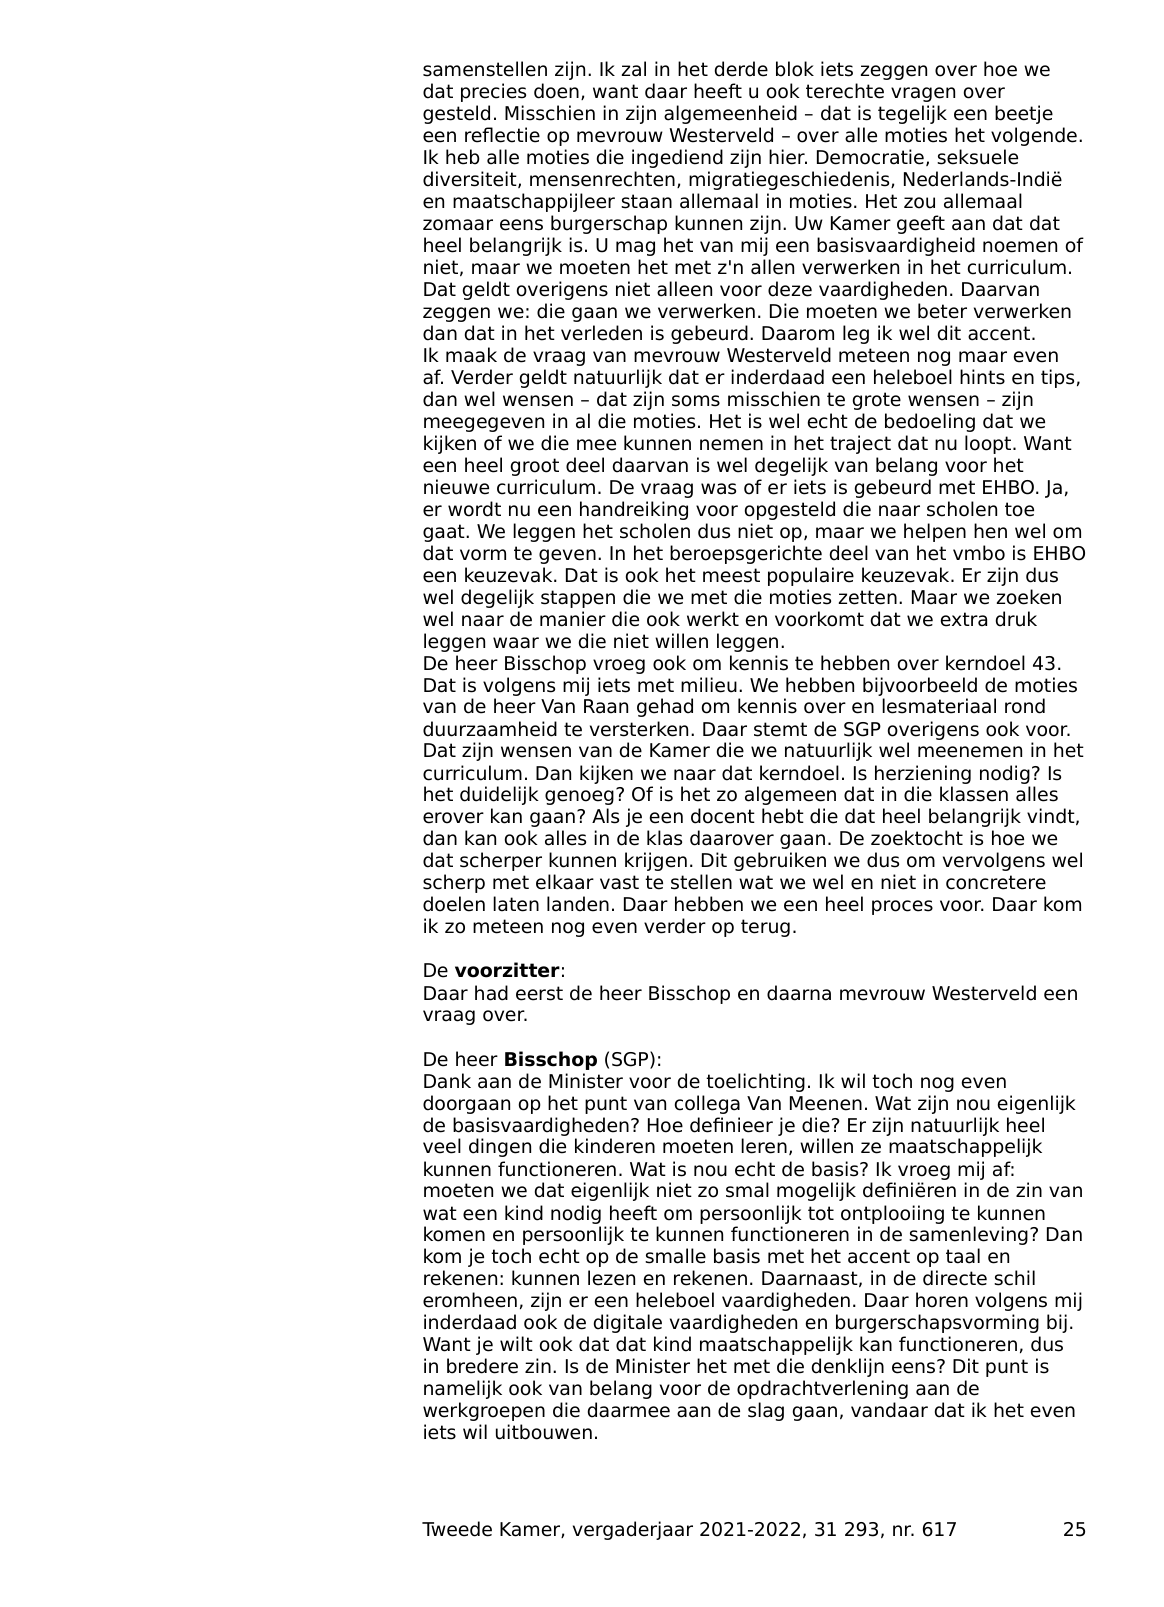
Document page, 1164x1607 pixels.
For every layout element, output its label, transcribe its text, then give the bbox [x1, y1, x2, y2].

text De heer Bisschop vroeg ook om kennis te hebben over kerndoel 43. Dat is volgens mij iets met milieu. We hebben bijvoorbeeld de moties van de heer Van Raan gehad om kennis over en lesmateriaal rond duurzaamheid te versterken. Daar stemt de SGP overigens ook voor. Dat zijn wensen van de Kamer die we natuurlijk wel meenemen in het curriculum. Dan kijken we naar dat kerndoel. Is herziening nodig? Is het duidelijk genoeg? Of is het zo algemeen dat in die klassen alles erover kan gaan? Als je een docent hebt die dat heel belangrijk vindt, dan kan ook alles in de klas daarover gaan. De zoektocht is hoe we dat scherper kunnen krijgen. Dit gebruiken we dus om vervolgens wel scherp met elkaar vast te stellen wat we wel en niet in concretere doelen laten landen. Daar hebben we een heel proces voor. Daar kom ik zo meteen nog even verder op terug. [422, 652, 1087, 938]
text Daar had eerst de heer Bisschop en daarna mevrouw Westerveld een vraag over. [422, 982, 1087, 1026]
text Dank aan de Minister voor de toelichting. Ik wil toch nog even doorgaan op het punt van collega Van Meenen. Wat zijn nou eigenlijk de basisvaardigheden? Hoe definieer je die? Er zijn natuurlijk heel veel dingen die kinderen moeten leren, willen ze maatschappelijk kunnen functioneren. Wat is nou echt de basis? Ik vroeg mij af: moeten we dat eigenlijk niet zo smal mogelijk definiëren in de zin van wat een kind nodig heeft om persoonlijk tot ontplooiing te kunnen komen en persoonlijk te kunnen functioneren in de samenleving? Dan kom je toch echt op de smalle basis met het accent op taal en rekenen: kunnen lezen en rekenen. Daarnaast, in de directe schil eromheen, zijn er een heleboel vaardigheden. Daar horen volgens mij inderdaad ook de digitale vaardigheden en burgerschapsvorming bij. Want je wilt ook dat dat kind maatschappelijk kan functioneren, dus in bredere zin. Is de Minister het met die denklijn eens? Dit punt is namelijk ook van belang voor de opdrachtverlening aan de werkgroepen die daarmee aan de slag gaan, vandaar dat ik het even iets wil uitbouwen. [422, 1071, 1087, 1444]
text De voorzitter: [422, 960, 1087, 982]
text De heer Bisschop (SGP): [422, 1048, 1087, 1071]
text Ik maak de vraag van mevrouw Westerveld meteen nog maar even af. Verder geldt natuurlijk dat er inderdaad een heleboel hints en tips, dan wel wensen – dat zijn soms misschien te grote wensen – zijn meegegeven in al die moties. Het is wel echt de bedoeling dat we kijken of we die mee kunnen nemen in het traject dat nu loopt. Want een heel groot deel daarvan is wel degelijk van belang voor het nieuwe curriculum. De vraag was of er iets is gebeurd met EHBO. Ja, er wordt nu een handreiking voor opgesteld die naar scholen toe gaat. We leggen het scholen dus niet op, maar we helpen hen wel om dat vorm te geven. In het beroepsgerichte deel van het vmbo is EHBO een keuzevak. Dat is ook het meest populaire keuzevak. Er zijn dus wel degelijk stappen die we met die moties zetten. Maar we zoeken wel naar de manier die ook werkt en voorkomt dat we extra druk leggen waar we die niet willen leggen. [422, 345, 1087, 652]
text samenstellen zijn. Ik zal in het derde blok iets zeggen over hoe we dat precies doen, want daar heeft u ook terechte vragen over gesteld. Misschien in zijn algemeenheid – dat is tegelijk een beetje een reflectie op mevrouw Westerveld – over alle moties het volgende. Ik heb alle moties die ingediend zijn hier. Democratie, seksuele diversiteit, mensenrechten, migratiegeschiedenis, Nederlands-Indië en maatschappijleer staan allemaal in moties. Het zou allemaal zomaar eens burgerschap kunnen zijn. Uw Kamer geeft aan dat dat heel belangrijk is. U mag het van mij een basisvaardigheid noemen of niet, maar we moeten het met z'n allen verwerken in het curriculum. Dat geldt overigens niet alleen voor deze vaardigheden. Daarvan zeggen we: die gaan we verwerken. Die moeten we beter verwerken dan dat in het verleden is gebeurd. Daarom leg ik wel dit accent. [422, 59, 1087, 345]
